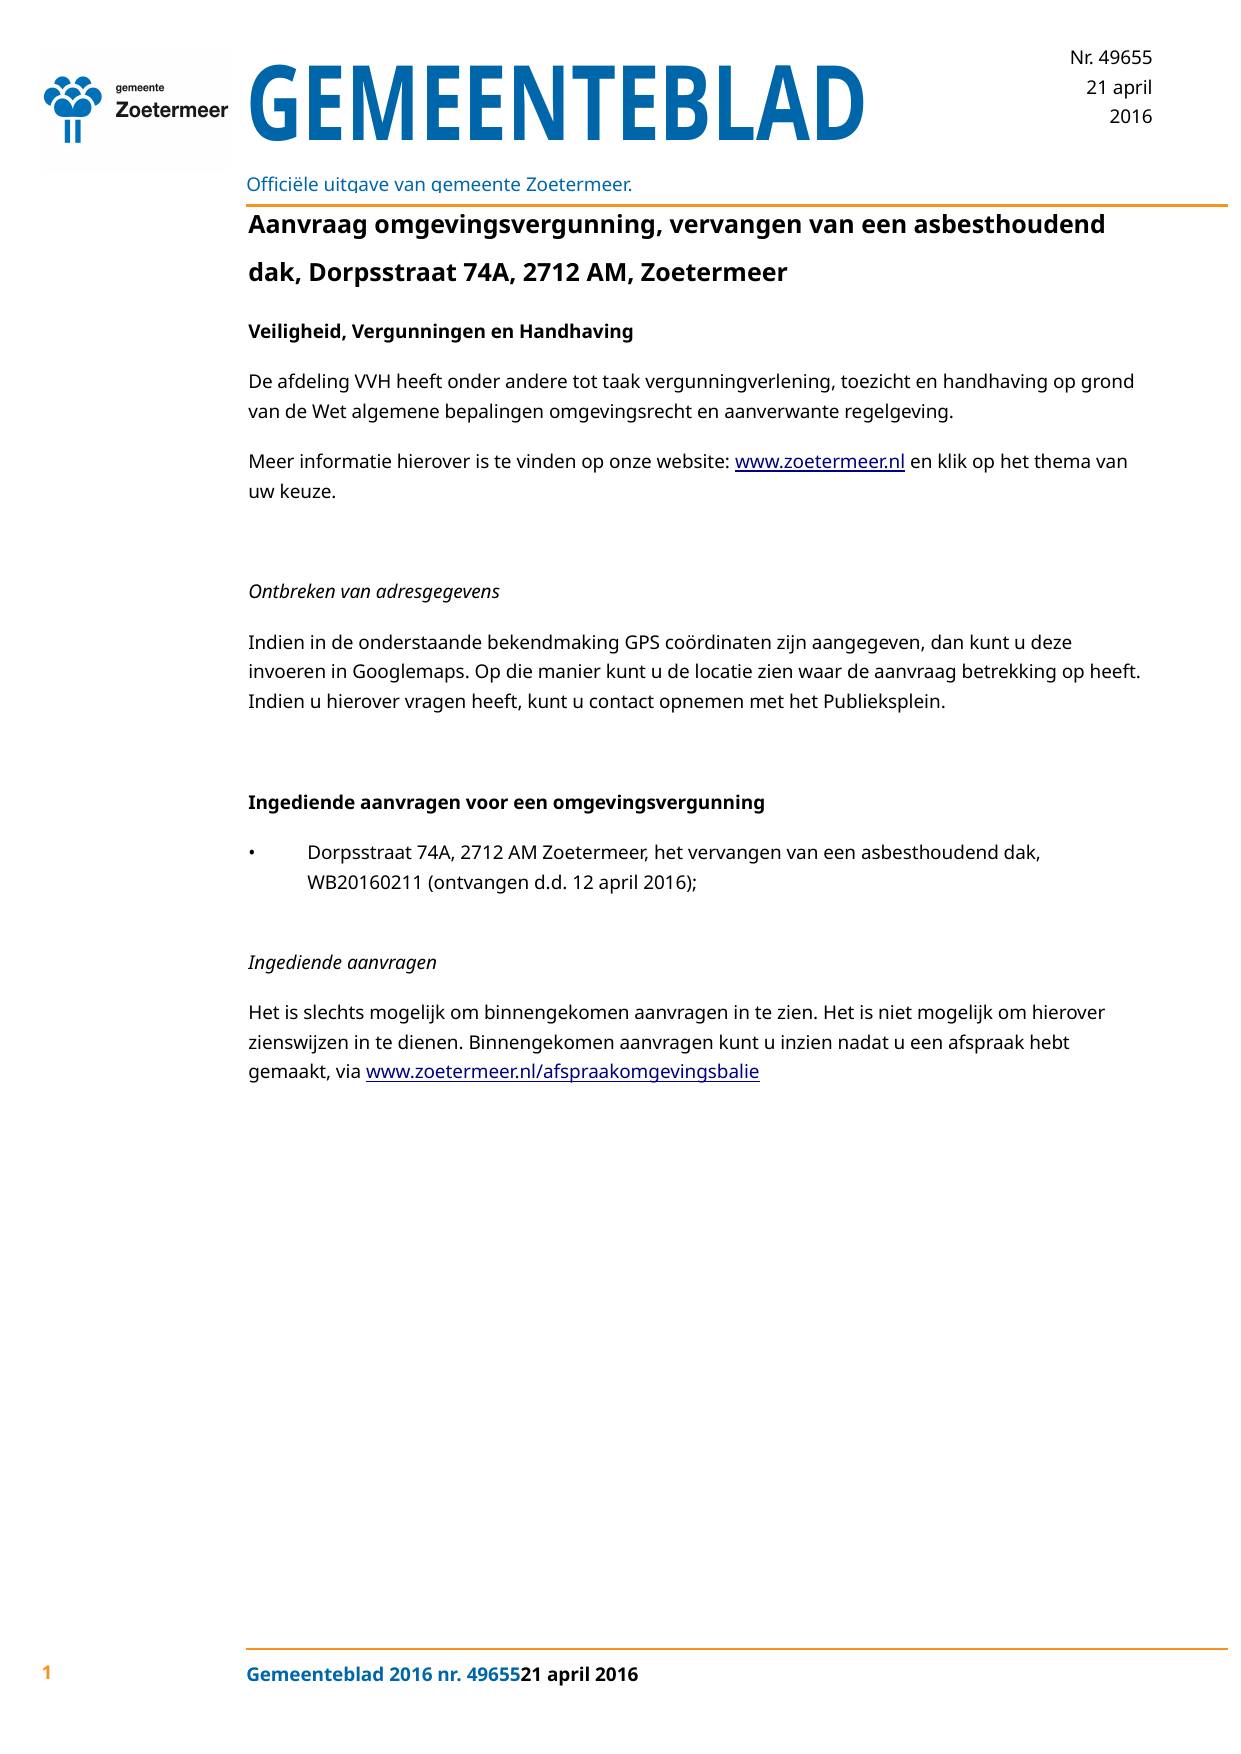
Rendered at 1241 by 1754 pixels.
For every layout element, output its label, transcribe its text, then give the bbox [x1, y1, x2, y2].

picture [41, 47, 231, 172]
text De afdeling VVH heeft onder andere tot taak vergunningverlening, toezicht en handhaving op grond van de Wet algemene bepalingen omgevingsrecht en aanverwante regelgeving. [248, 368, 1152, 424]
text Ontbreken van adresgegevens [248, 579, 1152, 604]
list Dorpsstraat 74A, 2712 AM Zoetermeer, het vervangen van een asbesthoudend dak, WB20160211 (ontvangen d.d. 12 april 2016); [248, 839, 1152, 895]
text Ingediende aanvragen [248, 949, 1152, 975]
text Ingediende aanvragen voor een omgevingsvergunning [248, 789, 1152, 815]
text Het is slechts mogelijk om binnengekomen aanvragen in te zien. Het is niet mogelijk om hierover zienswijzen in te dienen. Binnengekomen aanvragen kunt u inzien nadat u een afspraak hebt gemaakt, via www.zoetermeer.nl/afspraakomgevingsbalie [248, 999, 1152, 1084]
text Aanvraag omgevingsvergunning, vervangen van een asbesthoudend dak, Dorpsstraat 74A, 2712 AM, Zoetermeer [248, 207, 1152, 288]
text Indien in de onderstaande bekendmaking GPS coördinaten zijn aangegeven, dan kunt u deze invoeren in Googlemaps. Op die manier kunt u de locatie zien waar de aanvraag betrekking op heeft. Indien u hierover vragen heeft, kunt u contact opnemen met het Publieksplein. [248, 629, 1152, 714]
text Meer informatie hierover is te vinden op onze website: www.zoetermeer.nl en klik op het thema van uw keuze. [248, 448, 1152, 504]
text Veiligheid, Vergunningen en Handhaving [248, 318, 1152, 344]
